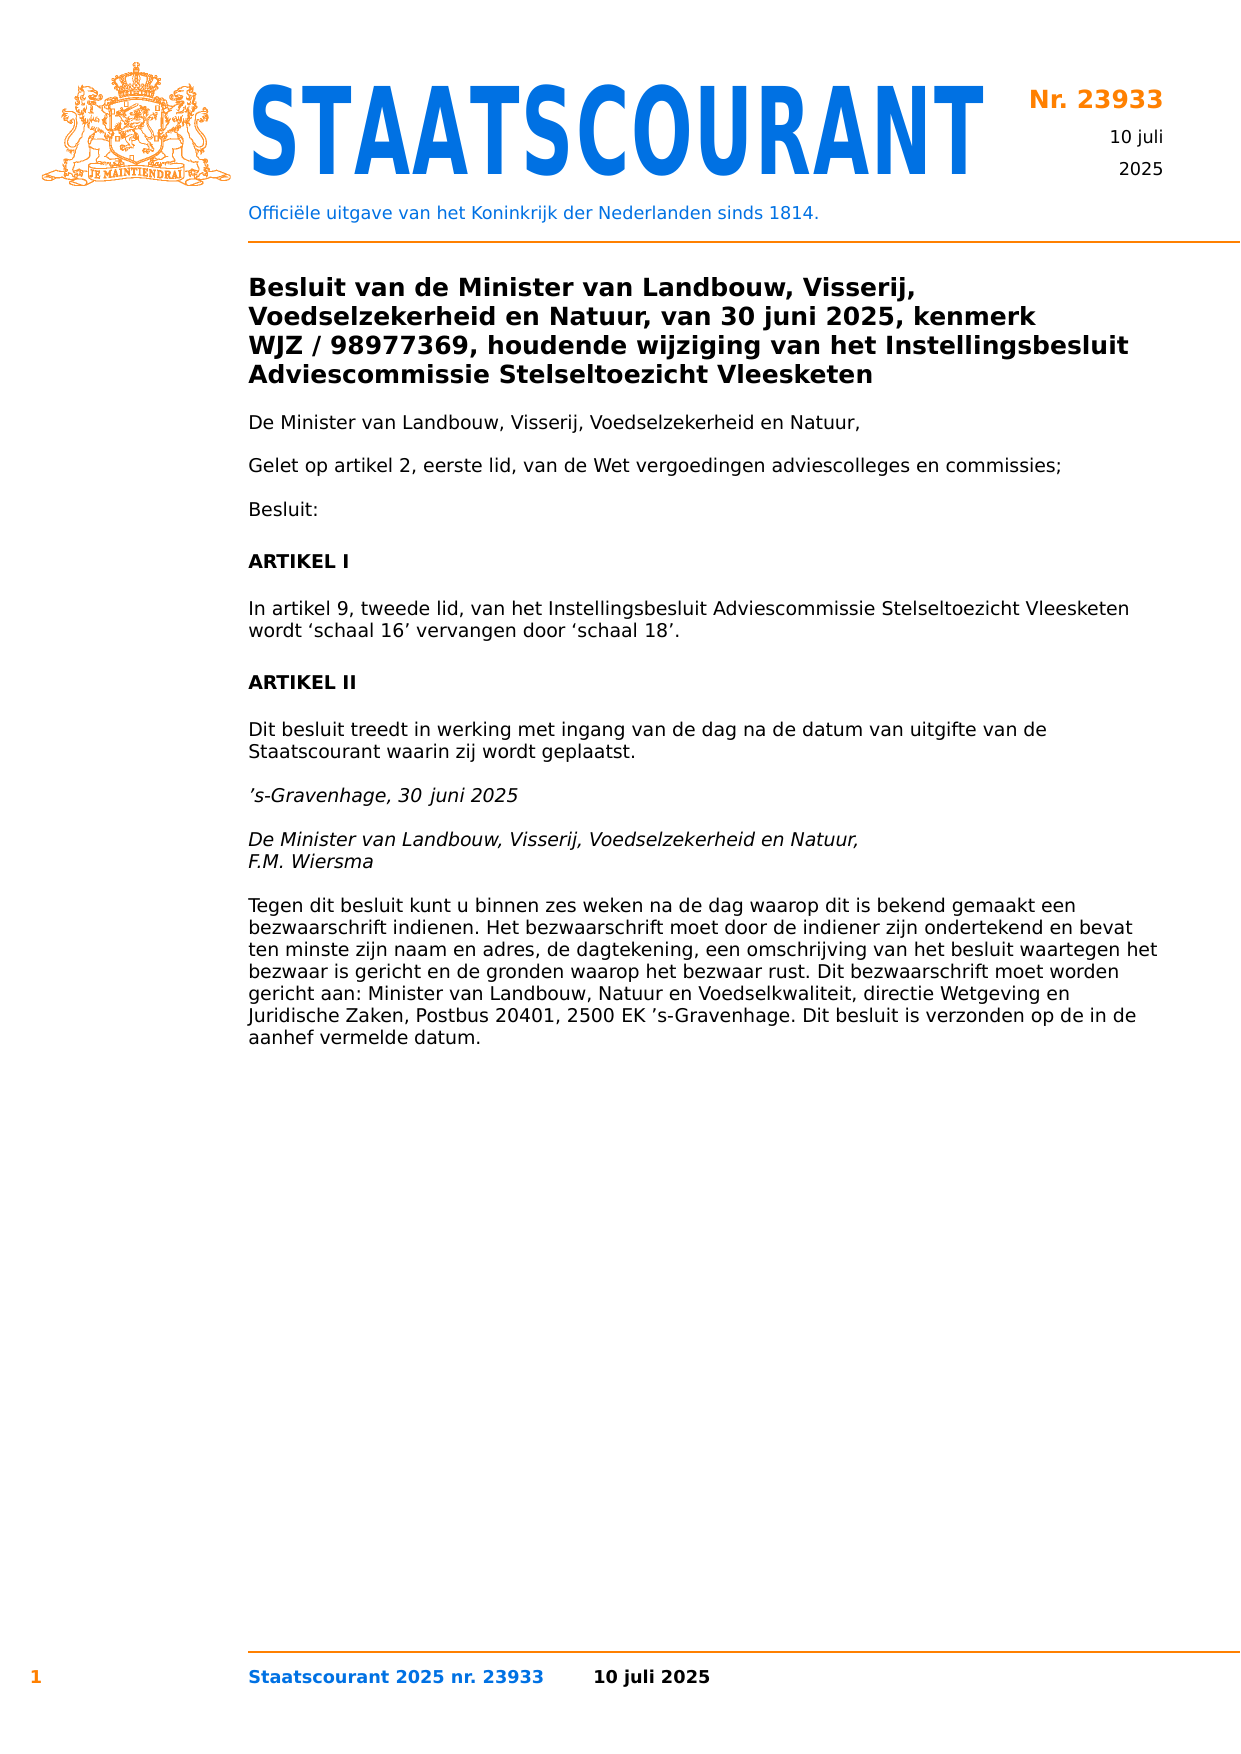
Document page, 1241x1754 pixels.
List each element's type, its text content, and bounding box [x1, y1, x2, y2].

table_header STAATSCOURANT [248, 62, 998, 203]
picture [41, 62, 231, 186]
subtitle Besluit van de Minister van Landbouw, Visserij, Voedselzekerheid en Natuur, van 30 juni 2025, kenmerk WJZ / 98977369, houdende wijziging van het Instellingsbesluit Adviescommissie Stelseltoezicht Vleesketen [248, 273, 1163, 390]
table_cell 10 juli [998, 121, 1240, 153]
subtitle ARTIKEL II [248, 672, 1163, 694]
text Tegen dit besluit kunt u binnen zes weken na de dag waarop dit is bekend gemaakt een bezwaarschrift indienen. Het bezwaarschrift moet door de indiener zijn ondertekend en bevat ten minste zijn naam en adres, de dagtekening, een omschrijving van het besluit waartegen het bezwaar is gericht en de gronden waarop het bezwaar rust. Dit bezwaarschrift moet worden gericht aan: Minister van Landbouw, Natuur en Voedselkwaliteit, directie Wetgeving en Juridische Zaken, Postbus 20401, 2500 EK ’s-Gravenhage. Dit besluit is verzonden op de in de aanhef vermelde datum. [248, 895, 1163, 1048]
text Dit besluit treedt in werking met ingang van de dag na de datum van uitgifte van de Staatscourant waarin zij wordt geplaatst. [248, 719, 1163, 763]
subtitle ARTIKEL I [248, 551, 1163, 573]
table_header [25, 62, 248, 241]
table_cell 2025 [998, 153, 1240, 203]
text Besluit: [248, 499, 1163, 521]
table_header Nr. 23933 [998, 62, 1240, 121]
text De Minister van Landbouw, Visserij, Voedselzekerheid en Natuur, [248, 412, 1163, 433]
text Gelet op artikel 2, eerste lid, van de Wet vergoedingen adviescolleges en commissies; [248, 455, 1163, 477]
text In artikel 9, tweede lid, van het Instellingsbesluit Adviescommissie Stelseltoezicht Vleesketen wordt ‘schaal 16’ vervangen door ‘schaal 18’. [248, 598, 1163, 642]
table_cell Officiële uitgave van het Koninkrijk der Nederlanden sinds 1814. [248, 203, 1240, 241]
text De Minister van Landbouw, Visserij, Voedselzekerheid en Natuur, F.M. Wiersma [248, 829, 1163, 873]
text ’s-Gravenhage, 30 juni 2025 [248, 785, 1163, 807]
